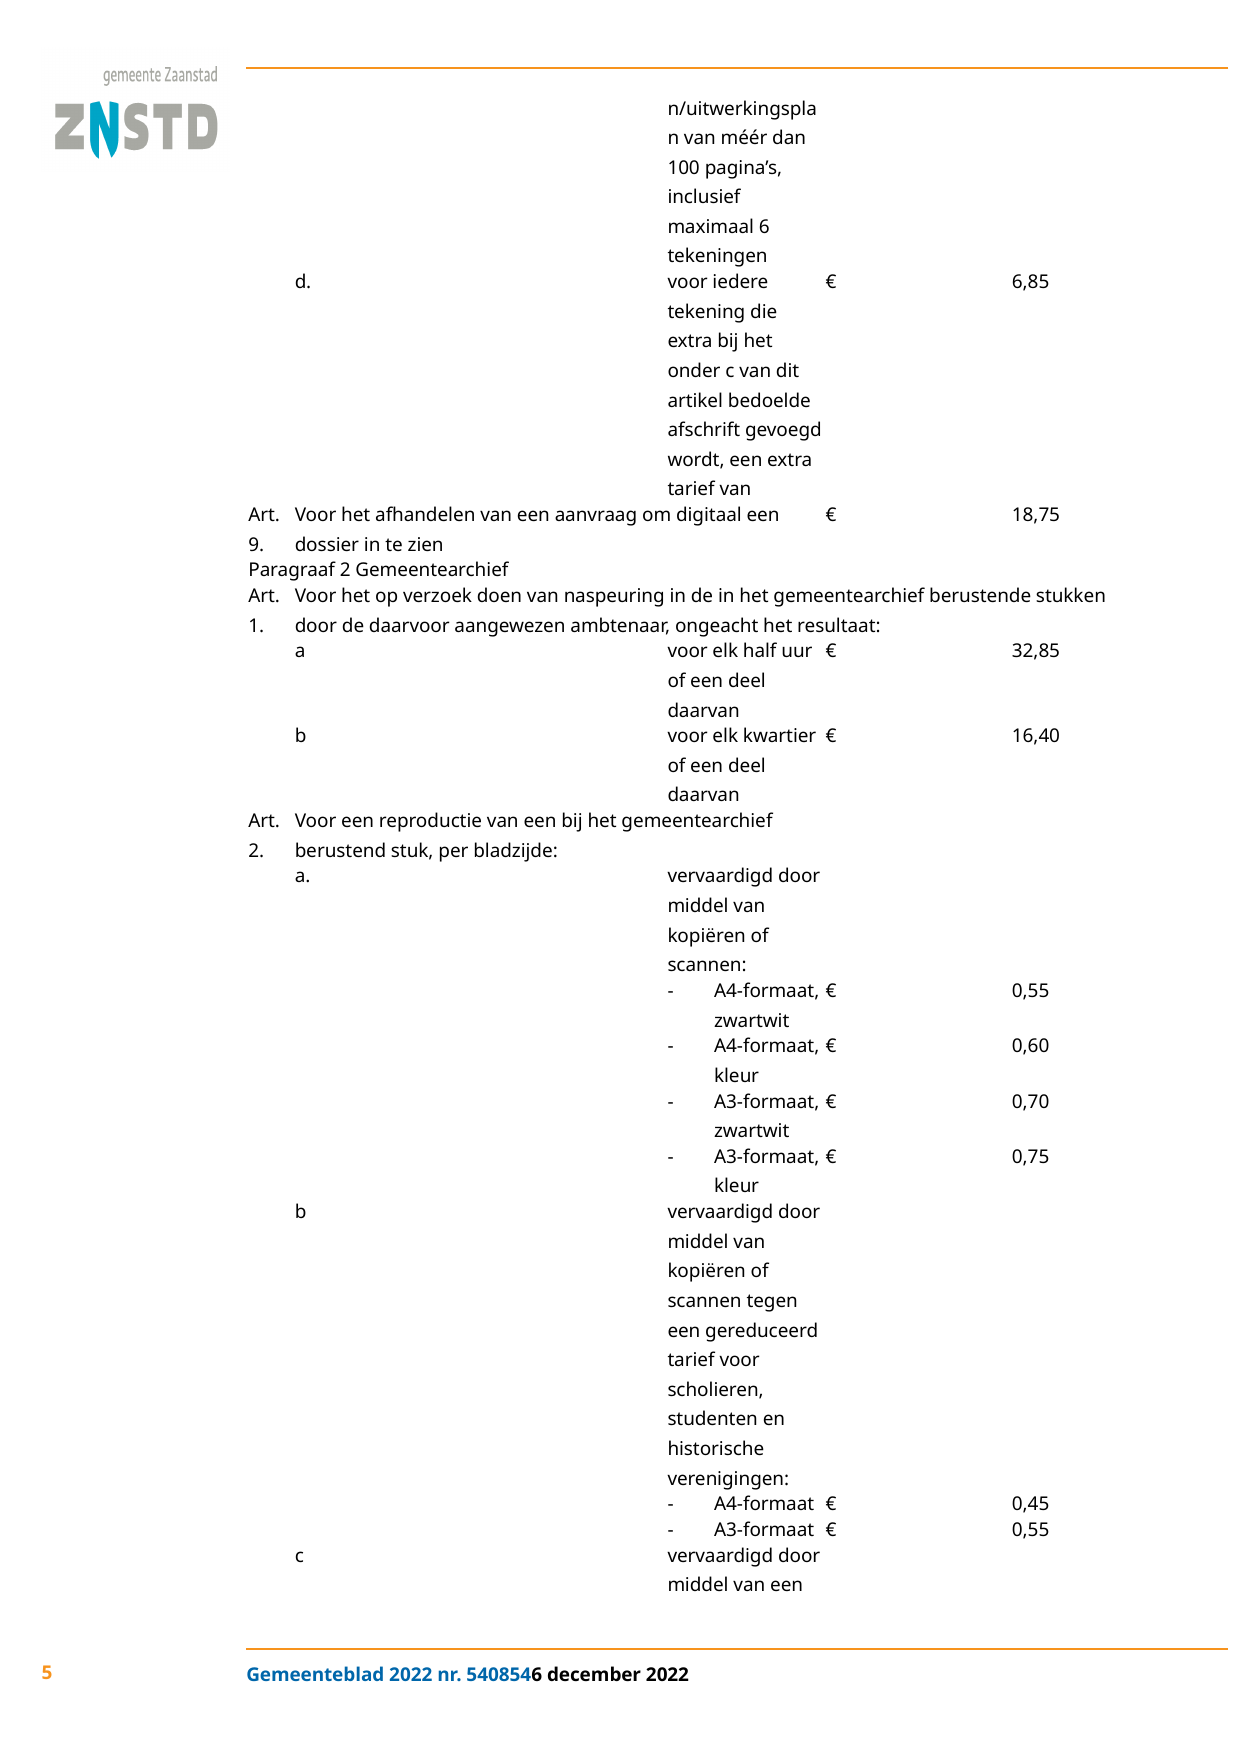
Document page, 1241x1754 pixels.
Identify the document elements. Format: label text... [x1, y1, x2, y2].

table_cell - [667, 977, 714, 1032]
table_cell € [825, 723, 1012, 807]
table_cell Voor een reproductie van een bij het gemeentearchief berustend stuk, per bladzijde: [295, 808, 825, 863]
table_cell - [667, 1516, 714, 1542]
table_cell 0,75 [1012, 1143, 1152, 1198]
table_cell - [667, 1490, 714, 1516]
table_cell A3-formaat, kleur [714, 1143, 825, 1198]
table_cell 0,55 [1012, 977, 1152, 1032]
table_cell 6,85 [1012, 269, 1152, 501]
table_cell A3-formaat [714, 1516, 825, 1542]
table_cell 16,40 [1012, 723, 1152, 807]
picture [41, 47, 231, 172]
table_cell [248, 638, 294, 722]
table_cell 32,85 [1012, 638, 1152, 722]
table_cell [1012, 808, 1152, 863]
table_cell Art. 2. [248, 808, 294, 863]
table_cell [248, 269, 294, 501]
table_cell - [667, 1143, 714, 1198]
table_cell A4-formaat, zwartwit [714, 977, 825, 1032]
table_cell [248, 1490, 294, 1516]
table_cell € [825, 1490, 1012, 1516]
table_cell [295, 1490, 667, 1516]
table_cell € [825, 977, 1012, 1032]
table_cell c [295, 1542, 667, 1597]
table_cell 18,75 [1012, 501, 1152, 557]
table_cell A4-formaat, kleur [714, 1033, 825, 1088]
table_cell b [295, 1199, 667, 1490]
table_cell € [825, 269, 1012, 501]
table_cell € [825, 1143, 1012, 1198]
table_cell Art. 1. [248, 582, 294, 638]
table_cell n/uitwerkingsplan van méér dan 100 pagina’s, inclusief maximaal 6 tekeningen [667, 95, 825, 268]
table_cell vervaardigd door middel van kopiëren of scannen: [667, 863, 825, 977]
table_cell [295, 1033, 667, 1088]
table_cell [295, 1516, 667, 1542]
table_cell [825, 1199, 1012, 1490]
table_cell [825, 1542, 1012, 1597]
table_cell [295, 95, 667, 268]
table_cell Paragraaf 2 Gemeentearchief [248, 557, 1152, 582]
table_cell € [825, 1088, 1012, 1143]
table_cell A3-formaat, zwartwit [714, 1088, 825, 1143]
table_cell 0,55 [1012, 1516, 1152, 1542]
table_cell [248, 1199, 294, 1490]
table_cell [248, 1542, 294, 1597]
table_cell A4-formaat [714, 1490, 825, 1516]
table_cell Voor het afhandelen van een aanvraag om digitaal een dossier in te zien [295, 501, 825, 557]
table_cell [248, 1033, 294, 1088]
table_cell [1012, 863, 1152, 977]
table_cell Art. 9. [248, 501, 294, 557]
table_cell 0,60 [1012, 1033, 1152, 1088]
table_cell [295, 977, 667, 1032]
table_cell [295, 1143, 667, 1198]
table_cell vervaardigd door middel van kopiëren of scannen tegen een gereduceerd tarief voor scholieren, studenten en historische verenigingen: [667, 1199, 825, 1490]
table_cell vervaardigd door middel van een [667, 1542, 825, 1597]
table_cell voor elk kwartier of een deel daarvan [667, 723, 825, 807]
table_cell [248, 95, 294, 268]
table_cell 0,70 [1012, 1088, 1152, 1143]
table_cell - [667, 1033, 714, 1088]
table_cell voor elk half uur of een deel daarvan [667, 638, 825, 722]
table_cell voor iedere tekening die extra bij het onder c van dit artikel bedoelde afschrift gevoegd wordt, een extra tarief van [667, 269, 825, 501]
table_cell € [825, 1516, 1012, 1542]
table_cell [825, 95, 1012, 268]
table_cell € [825, 501, 1012, 557]
table_cell d. [295, 269, 667, 501]
table_cell [248, 1143, 294, 1198]
table_cell [248, 723, 294, 807]
table_cell 0,45 [1012, 1490, 1152, 1516]
table_cell - [667, 1088, 714, 1143]
table_cell [825, 863, 1012, 977]
table_cell € [825, 1033, 1012, 1088]
table_cell a [295, 638, 667, 722]
table_cell [248, 977, 294, 1032]
table_cell [1012, 1542, 1152, 1597]
table_cell € [825, 638, 1012, 722]
table_cell Voor het op verzoek doen van naspeuring in de in het gemeentearchief berustende stukken door de daarvoor aangewezen ambtenaar, ongeacht het resultaat: [295, 582, 1152, 638]
table_cell [1012, 95, 1152, 268]
table_cell [248, 1516, 294, 1542]
table_cell b [295, 723, 667, 807]
table_cell [248, 863, 294, 977]
table_cell [1012, 1199, 1152, 1490]
table_cell [248, 1088, 294, 1143]
table_cell [825, 808, 1012, 863]
table_cell a. [295, 863, 667, 977]
table_cell [295, 1088, 667, 1143]
